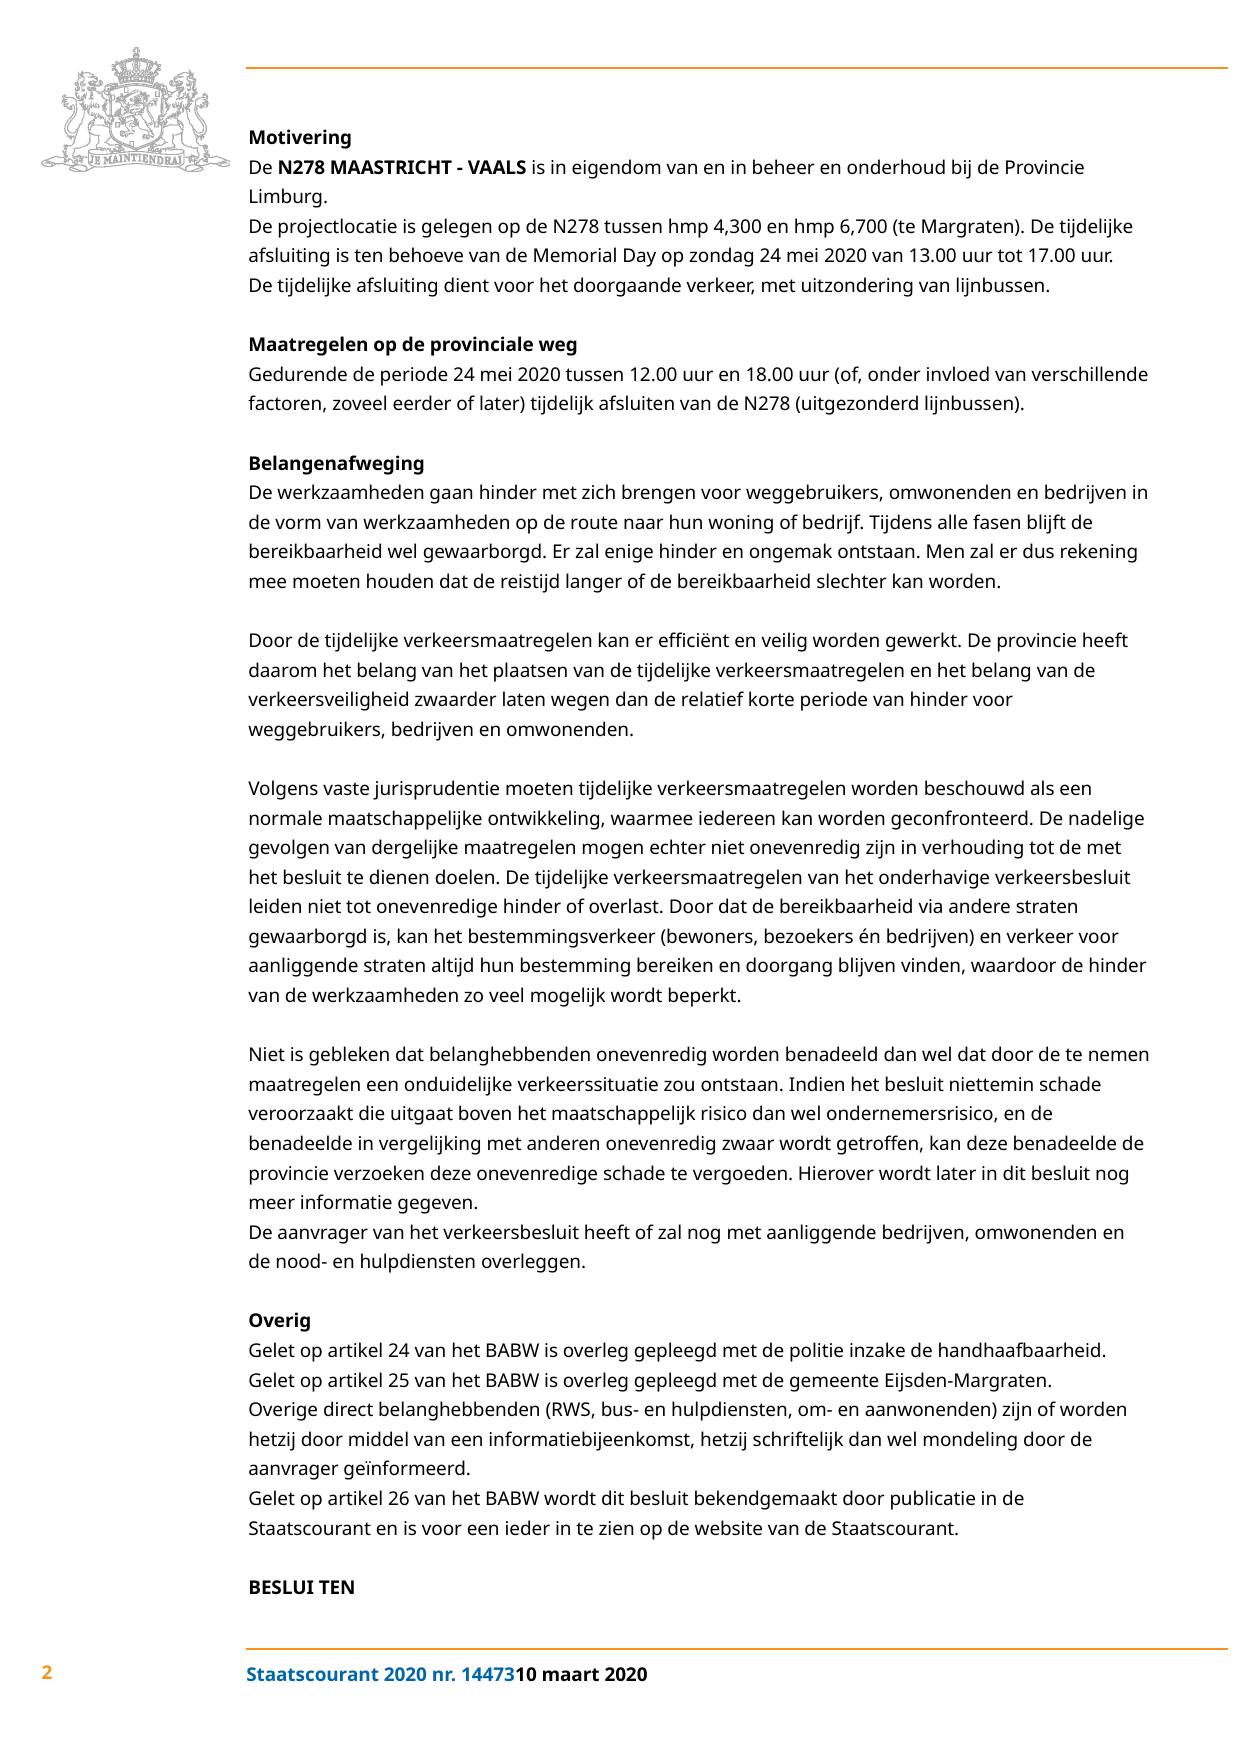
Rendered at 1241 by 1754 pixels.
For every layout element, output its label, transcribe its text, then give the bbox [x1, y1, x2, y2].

picture [41, 47, 231, 172]
text Door de tijdelijke verkeersmaatregelen kan er efficiënt en veilig worden gewerkt. De provincie heeft daarom het belang van het plaatsen van de tijdelijke verkeersmaatregelen en het belang van de verkeersveiligheid zwaarder laten wegen dan de relatief korte periode van hinder voor weggebruikers, bedrijven en omwonenden. [248, 627, 1152, 742]
text Motivering [248, 124, 1152, 150]
text De aanvrager van het verkeersbesluit heeft of zal nog met aanliggende bedrijven, omwonenden en de nood- en hulpdiensten overleggen. [248, 1219, 1152, 1274]
text Overig [248, 1308, 1152, 1333]
text De werkzaamheden gaan hinder met zich brengen voor weggebruikers, omwonenden en bedrijven in de vorm van werkzaamheden op de route naar hun woning of bedrijf. Tijdens alle fasen blijft de bereikbaarheid wel gewaarborgd. Er zal enige hinder en ongemak ontstaan. Men zal er dus rekening mee moeten houden dat de reistijd langer of de bereikbaarheid slechter kan worden. [248, 479, 1152, 594]
text Gelet op artikel 26 van het BABW wordt dit besluit bekendgemaakt door publicatie in de Staatscourant en is voor een ieder in te zien op de website van de Staatscourant. [248, 1485, 1152, 1541]
text Volgens vaste jurisprudentie moeten tijdelijke verkeersmaatregelen worden beschouwd als een normale maatschappelijke ontwikkeling, waarmee iedereen kan worden geconfronteerd. De nadelige gevolgen van dergelijke maatregelen mogen echter niet onevenredig zijn in verhouding tot de met het besluit te dienen doelen. De tijdelijke verkeersmaatregelen van het onderhavige verkeersbesluit leiden niet tot onevenredige hinder of overlast. Door dat de bereikbaarheid via andere straten gewaarborgd is, kan het bestemmingsverkeer (bewoners, bezoekers én bedrijven) en verkeer voor aanliggende straten altijd hun bestemming bereiken en doorgang blijven vinden, waardoor de hinder van de werkzaamheden zo veel mogelijk wordt beperkt. [248, 775, 1152, 1008]
text De N278 MAASTRICHT - VAALS is in eigendom van en in beheer en onderhoud bij de Provincie Limburg. [248, 154, 1152, 209]
text BESLUI TEN [248, 1574, 1152, 1600]
text De tijdelijke afsluiting dient voor het doorgaande verkeer, met uitzondering van lijnbussen. [248, 272, 1152, 298]
text De projectlocatie is gelegen op de N278 tussen hmp 4,300 en hmp 6,700 (te Margraten). De tijdelijke afsluiting is ten behoeve van de Memorial Day op zondag 24 mei 2020 van 13.00 uur tot 17.00 uur. [248, 213, 1152, 268]
text Maatregelen op de provinciale weg [248, 331, 1152, 357]
text Belangenafweging [248, 450, 1152, 476]
text Gelet op artikel 24 van het BABW is overleg gepleegd met de politie inzake de handhaafbaarheid. [248, 1337, 1152, 1363]
text Gedurende de periode 24 mei 2020 tussen 12.00 uur en 18.00 uur (of, onder invloed van verschillende factoren, zoveel eerder of later) tijdelijk afsluiten van de N278 (uitgezonderd lijnbussen). [248, 361, 1152, 416]
text Overige direct belanghebbenden (RWS, bus- en hulpdiensten, om- en aanwonenden) zijn of worden hetzij door middel van een informatiebijeenkomst, hetzij schriftelijk dan wel mondeling door de aanvrager geïnformeerd. [248, 1396, 1152, 1481]
text Niet is gebleken dat belanghebbenden onevenredig worden benadeeld dan wel dat door de te nemen maatregelen een onduidelijke verkeerssituatie zou ontstaan. Indien het besluit niettemin schade veroorzaakt die uitgaat boven het maatschappelijk risico dan wel ondernemersrisico, en de benadeelde in vergelijking met anderen onevenredig zwaar wordt getroffen, kan deze benadeelde de provincie verzoeken deze onevenredige schade te vergoeden. Hierover wordt later in dit besluit nog meer informatie gegeven. [248, 1041, 1152, 1215]
text Gelet op artikel 25 van het BABW is overleg gepleegd met de gemeente Eijsden-Margraten. [248, 1367, 1152, 1393]
